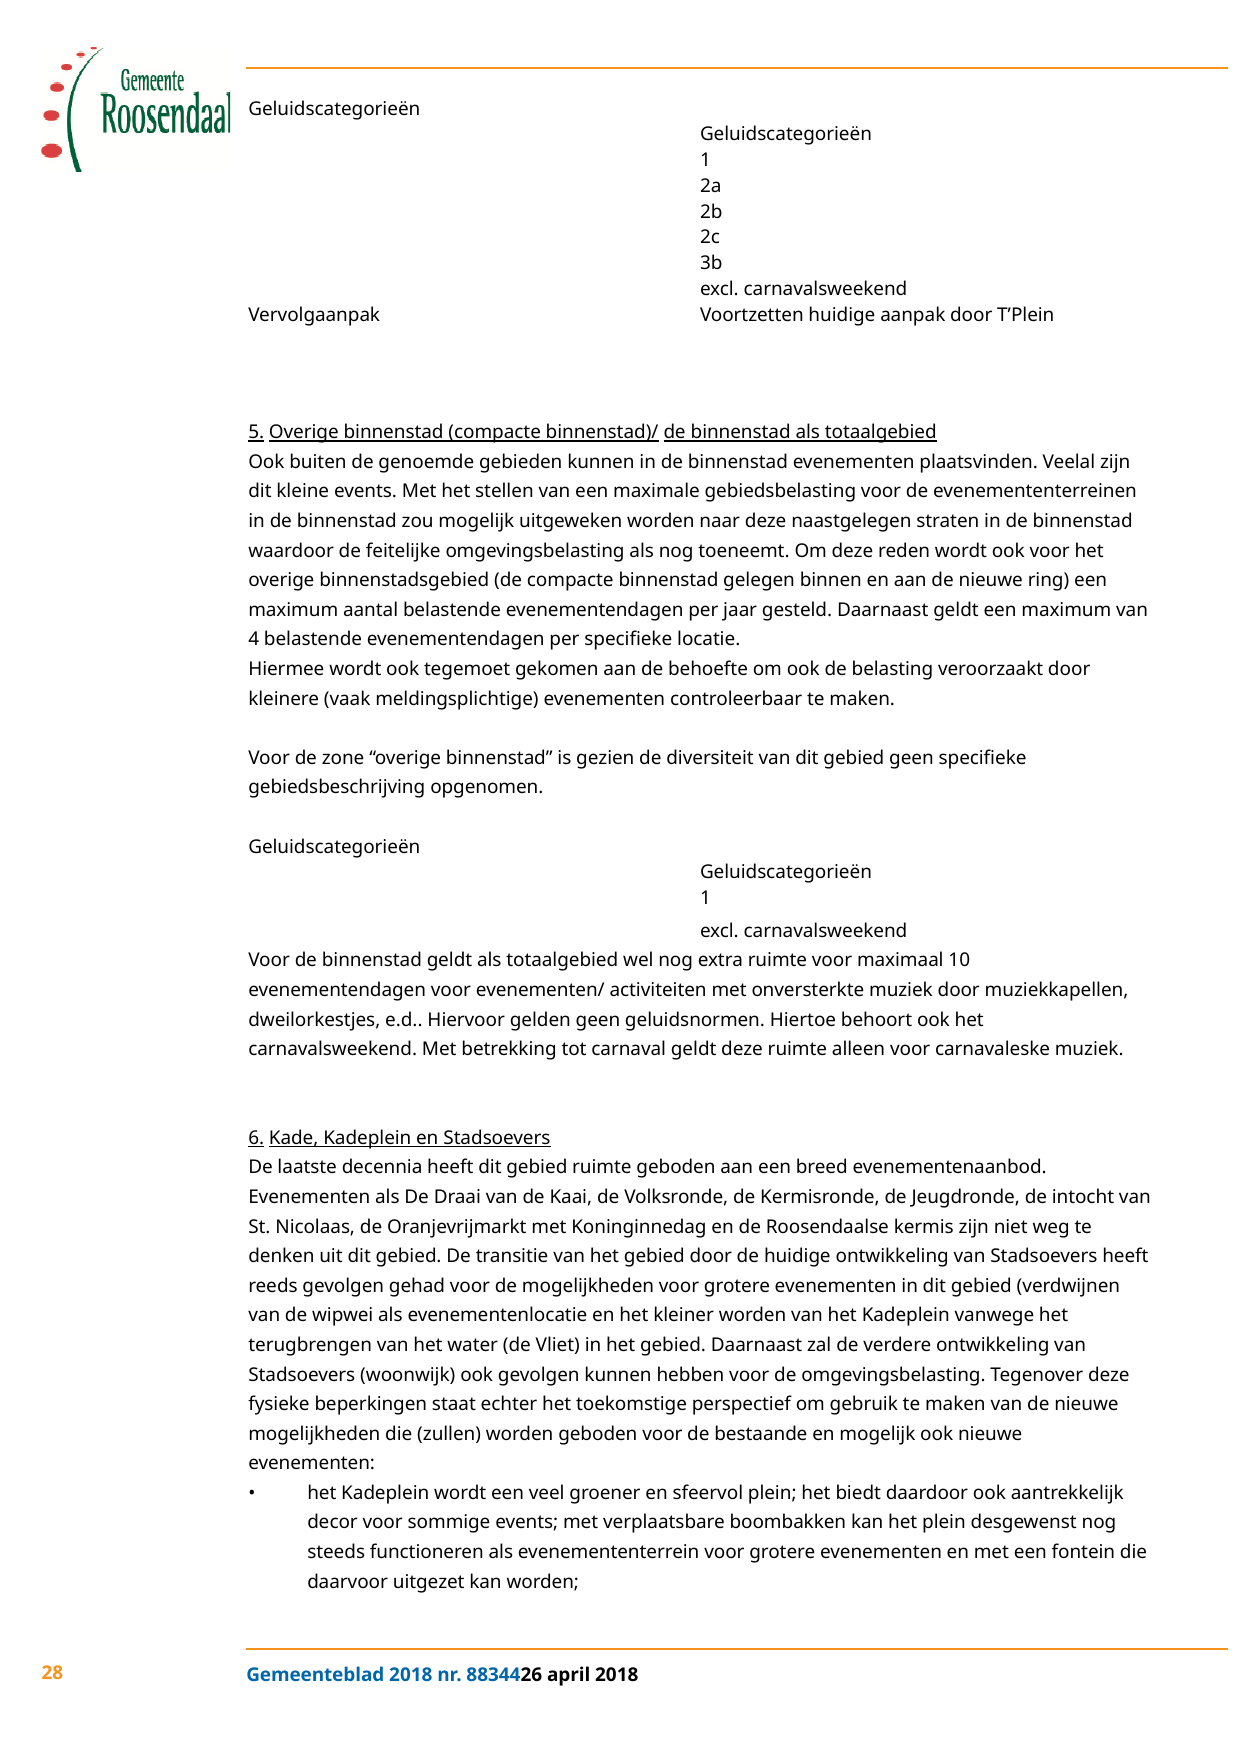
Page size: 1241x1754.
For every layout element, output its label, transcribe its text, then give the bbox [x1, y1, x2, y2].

text Hiermee wordt ook tegemoet gekomen aan de behoefte om ook de belasting veroorzaakt door kleinere (vaak meldingsplichtige) evenementen controleerbaar te maken. [248, 655, 1152, 711]
picture [41, 47, 231, 172]
table_cell excl. carnavalsweekend [700, 275, 1152, 301]
text Ook buiten de genoemde gebieden kunnen in de binnenstad evenementen plaatsvinden. Veelal zijn dit kleine events. Met het stellen van een maximale gebiedsbelasting voor de evenemententerreinen in de binnenstad zou mogelijk uitgeweken worden naar deze naastgelegen straten in de binnenstad waardoor de feitelijke omgevingsbelasting als nog toeneemt. Om deze reden wordt ook voor het overige binnenstadsgebied (de compacte binnenstad gelegen binnen en aan de nieuwe ring) een maximum aantal belastende evenementendagen per jaar gesteld. Daarnaast geldt een maximum van 4 belastende evenementendagen per specifieke locatie. [248, 448, 1152, 651]
table_header [700, 833, 1152, 859]
text 5. Overige binnenstad (compacte binnenstad)/ de binnenstad als totaalgebied [248, 418, 1152, 444]
table_cell 1 [700, 146, 1152, 172]
table_cell 3b [700, 249, 1152, 275]
table_cell Vervolgaanpak [248, 301, 700, 356]
table_header Geluidscategorieën [700, 859, 1152, 884]
table_cell Geluidscategorieën [248, 95, 700, 301]
table_cell 2c [700, 224, 1152, 249]
table_cell 1 [700, 884, 1152, 910]
table_header Geluidscategorieën [700, 121, 1152, 146]
text Voor de zone “overige binnenstad” is gezien de diversiteit van dit gebied geen specifieke gebiedsbeschrijving opgenomen. [248, 744, 1152, 799]
text Voor de binnenstad geldt als totaalgebied wel nog extra ruimte voor maximaal 10 evenementendagen voor evenementen/ activiteiten met onversterkte muziek door muziekkapellen, dweilorkestjes, e.d.. Hiervoor gelden geen geluidsnormen. Hiertoe behoort ook het carnavalsweekend. Met betrekking tot carnaval geldt deze ruimte alleen voor carnavaleske muziek. [248, 947, 1152, 1061]
text De laatste decennia heeft dit gebied ruimte geboden aan een breed evenementenaanbod. Evenementen als De Draai van de Kaai, de Volksronde, de Kermisronde, de Jeugdronde, de intocht van St. Nicolaas, de Oranjevrijmarkt met Koninginnedag en de Roosendaalse kermis zijn niet weg te denken uit dit gebied. De transitie van het gebied door de huidige ontwikkeling van Stadsoevers heeft reeds gevolgen gehad voor de mogelijkheden voor grotere evenementen in dit gebied (verdwijnen van de wipwei als evenementenlocatie en het kleiner worden van het Kadeplein vanwege het terugbrengen van het water (de Vliet) in het gebied. Daarnaast zal de verdere ontwikkeling van Stadsoevers (woonwijk) ook gevolgen kunnen hebben voor de omgevingsbelasting. Tegenover deze fysieke beperkingen staat echter het toekomstige perspectief om gebruik te maken van de nieuwe mogelijkheden die (zullen) worden geboden voor de bestaande en mogelijk ook nieuwe evenementen: [248, 1154, 1152, 1475]
text 6. Kade, Kadeplein en Stadsoevers [248, 1124, 1152, 1150]
list het Kadeplein wordt een veel groener en sfeervol plein; het biedt daardoor ook aantrekkelijk decor voor sommige events; met verplaatsbare boombakken kan het plein desgewenst nog steeds functioneren als evenemententerrein voor grotere evenementen en met een fontein die daarvoor uitgezet kan worden; [248, 1479, 1152, 1593]
table_header excl. carnavalsweekend [700, 910, 1152, 943]
table_cell [700, 95, 1152, 121]
table_cell 2a [700, 172, 1152, 198]
table_cell Voortzetten huidige aanpak door T’Plein [700, 301, 1152, 356]
table_cell 2b [700, 198, 1152, 223]
table_header Geluidscategorieën [248, 833, 700, 943]
